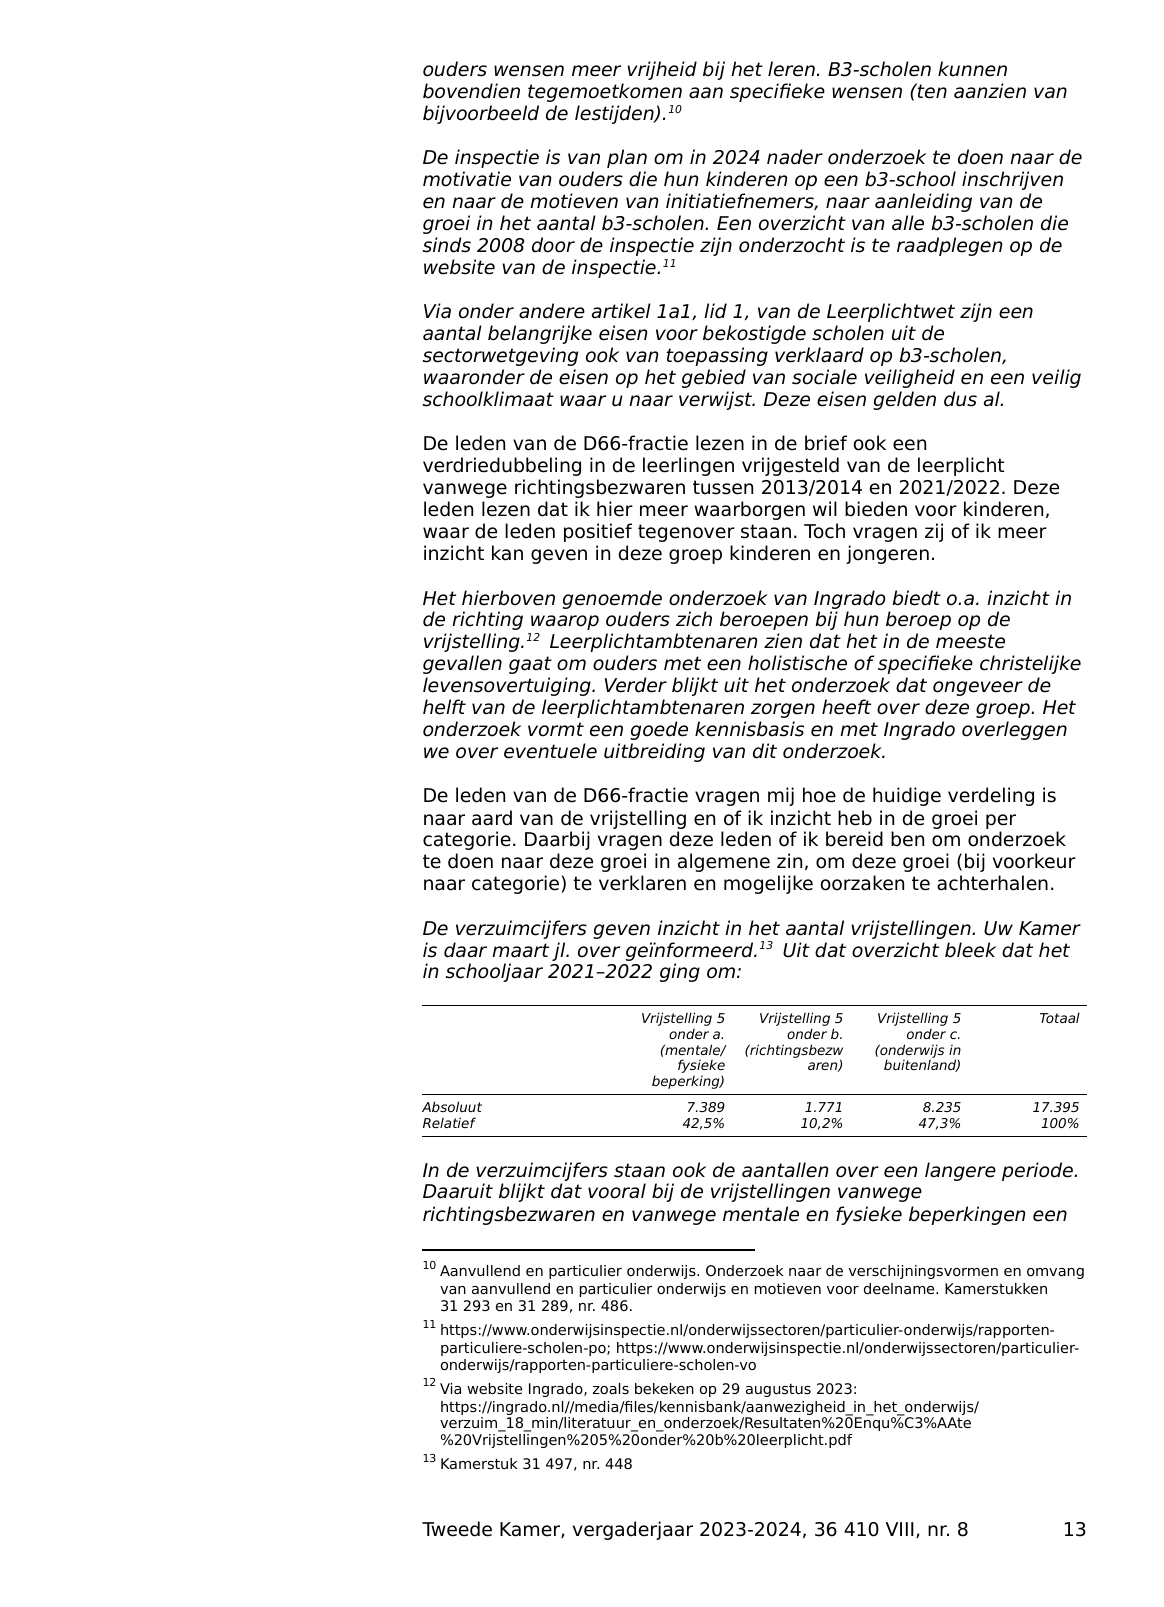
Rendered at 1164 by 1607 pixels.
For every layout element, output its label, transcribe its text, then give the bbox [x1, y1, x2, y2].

text ouders wensen meer vrijheid bij het leren. B3-scholen kunnen bovendien tegemoetkomen aan specifieke wensen (ten aanzien van bijvoorbeeld de lestijden). [422, 59, 1087, 125]
text https://www.onderwijsinspectie.nl/onderwijssectoren/particulier-onderwijs/rapporten-particuliere-scholen-po; https://www.onderwijsinspectie.nl/onderwijssectoren/particulier-onderwijs/rapporten-particuliere-scholen-vo [422, 1318, 1087, 1374]
text Via website Ingrado, zoals bekeken op 29 augustus 2023: https://ingrado.nl//media/files/kennisbank/aanwezigheid_in_het_onderwijs/verzuim_18_min/literatuur_en_onderzoek/Resultaten%20Enqu%C3%AAte%20Vrijstellingen%205%20onder%20b%20leerplicht.pdf [422, 1377, 1087, 1449]
table_cell Relatief [422, 1116, 614, 1136]
table_cell 7.389 [614, 1095, 732, 1116]
text De inspectie is van plan om in 2024 nader onderzoek te doen naar de motivatie van ouders die hun kinderen op een b3-school inschrijven en naar de motieven van initiatiefnemers, naar aanleiding van de groei in het aantal b3-scholen. Een overzicht van alle b3-scholen die sinds 2008 door de inspectie zijn onderzocht is te raadplegen op de website van de inspectie. [422, 147, 1087, 279]
table_cell 8.235 [850, 1095, 968, 1116]
text De leden van de D66-fractie lezen in de brief ook een verdriedubbeling in de leerlingen vrijgesteld van de leerplicht vanwege richtingsbezwaren tussen 2013/2014 en 2021/2022. Deze leden lezen dat ik hier meer waarborgen wil bieden voor kinderen, waar de leden positief tegenover staan. Toch vragen zij of ik meer inzicht kan geven in deze groep kinderen en jongeren. [422, 433, 1087, 565]
table_header Vrijstelling 5 onder b. (richtingsbezwaren) [732, 1006, 850, 1094]
text In de verzuimcijfers staan ook de aantallen over een langere periode. Daaruit blijkt dat vooral bij de vrijstellingen vanwege richtingsbezwaren en vanwege mentale en fysieke beperkingen een [422, 1159, 1087, 1225]
text Kamerstuk 31 497, nr. 448 [422, 1452, 1087, 1474]
table_cell 42,5% [614, 1116, 732, 1136]
table_cell 17.395 [969, 1095, 1087, 1116]
text Via onder andere artikel 1a1, lid 1, van de Leerplichtwet zijn een aantal belangrijke eisen voor bekostigde scholen uit de sectorwetgeving ook van toepassing verklaard op b3-scholen, waaronder de eisen op het gebied van sociale veiligheid en een veilig schoolklimaat waar u naar verwijst. Deze eisen gelden dus al. [422, 301, 1087, 411]
table_cell 47,3% [850, 1116, 968, 1136]
text De leden van de D66-fractie vragen mij hoe de huidige verdeling is naar aard van de vrijstelling en of ik inzicht heb in de groei per categorie. Daarbij vragen deze leden of ik bereid ben om onderzoek te doen naar deze groei in algemene zin, om deze groei (bij voorkeur naar categorie) te verklaren en mogelijke oorzaken te achterhalen. [422, 785, 1087, 895]
table_cell Absoluut [422, 1095, 614, 1116]
table_cell 1.771 [732, 1095, 850, 1116]
text Het hierboven genoemde onderzoek van Ingrado biedt o.a. inzicht in de richting waarop ouders zich beroepen bij hun beroep op de vrijstelling. Leerplichtambtenaren zien dat het in de meeste gevallen gaat om ouders met een holistische of specifieke christelijke levensovertuiging. Verder blijkt uit het onderzoek dat ongeveer de helft van de leerplichtambtenaren zorgen heeft over deze groep. Het onderzoek vormt een goede kennisbasis en met Ingrado overleggen we over eventuele uitbreiding van dit onderzoek. [422, 587, 1087, 763]
text De verzuimcijfers geven inzicht in het aantal vrijstellingen. Uw Kamer is daar maart jl. over geïnformeerd. Uit dat overzicht bleek dat het in schooljaar 2021–2022 ging om: [422, 917, 1087, 983]
table_header Vrijstelling 5 onder a. (mentale/fysieke beperking) [614, 1006, 732, 1094]
table_header [422, 1006, 614, 1094]
table_cell 10,2% [732, 1116, 850, 1136]
table_cell 100% [969, 1116, 1087, 1136]
table_header Vrijstelling 5 onder c. (onderwijs in buitenland) [850, 1006, 968, 1094]
text Aanvullend en particulier onderwijs. Onderzoek naar de verschijningsvormen en omvang van aanvullend en particulier onderwijs en motieven voor deelname. Kamerstukken 31 293 en 31 289, nr. 486. [422, 1259, 1087, 1315]
table_header Totaal [969, 1006, 1087, 1094]
